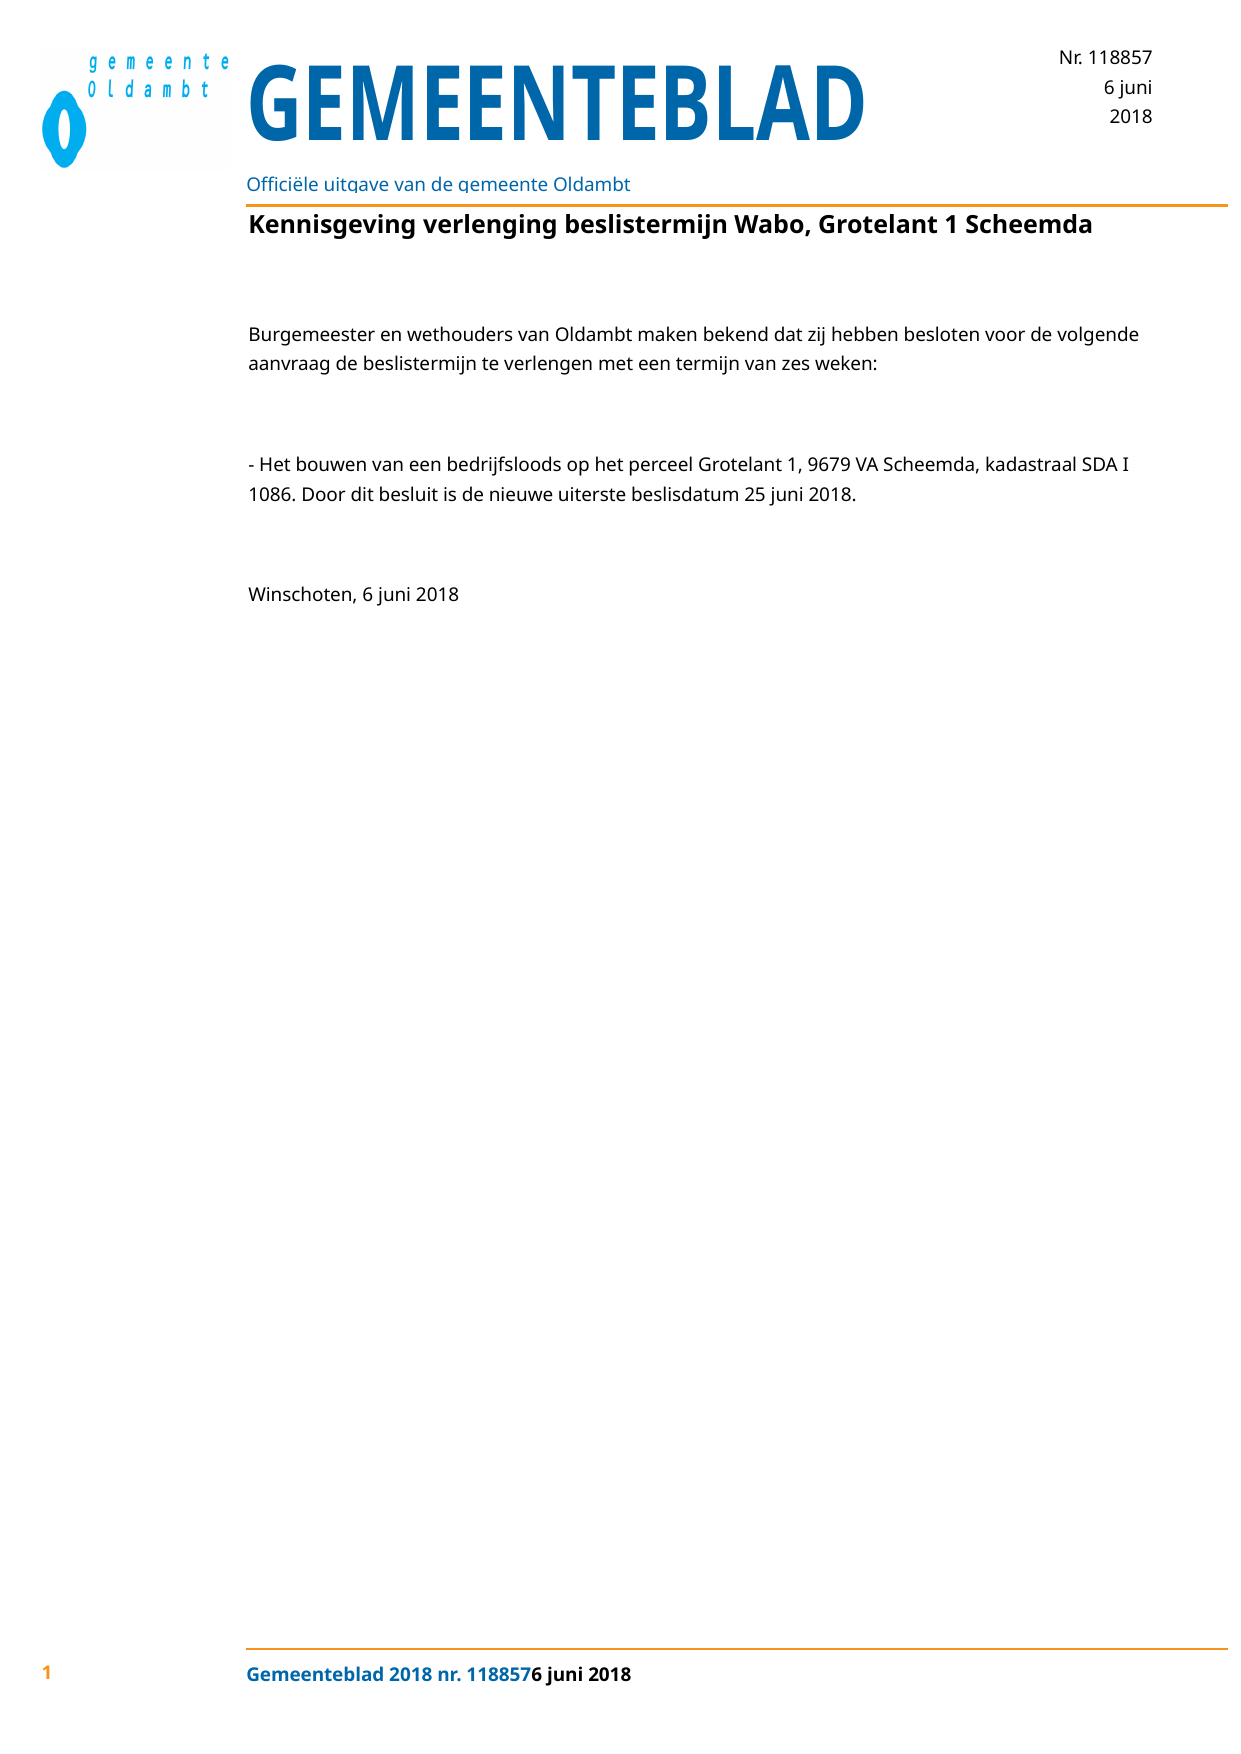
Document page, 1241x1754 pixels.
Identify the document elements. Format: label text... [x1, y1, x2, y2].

text Kennisgeving verlenging beslistermijn Wabo, Grotelant 1 Scheemda [248, 207, 1152, 241]
text - Het bouwen van een bedrijfsloods op het perceel Grotelant 1, 9679 VA Scheemda, kadastraal SDA I 1086. Door dit besluit is de nieuwe uiterste beslisdatum 25 juni 2018. [248, 451, 1152, 506]
text Burgemeester en wethouders van Oldambt maken bekend dat zij hebben besloten voor de volgende aanvraag de beslistermijn te verlengen met een termijn van zes weken: [248, 321, 1152, 376]
picture [41, 47, 231, 172]
text Winschoten, 6 juni 2018 [248, 582, 1152, 607]
